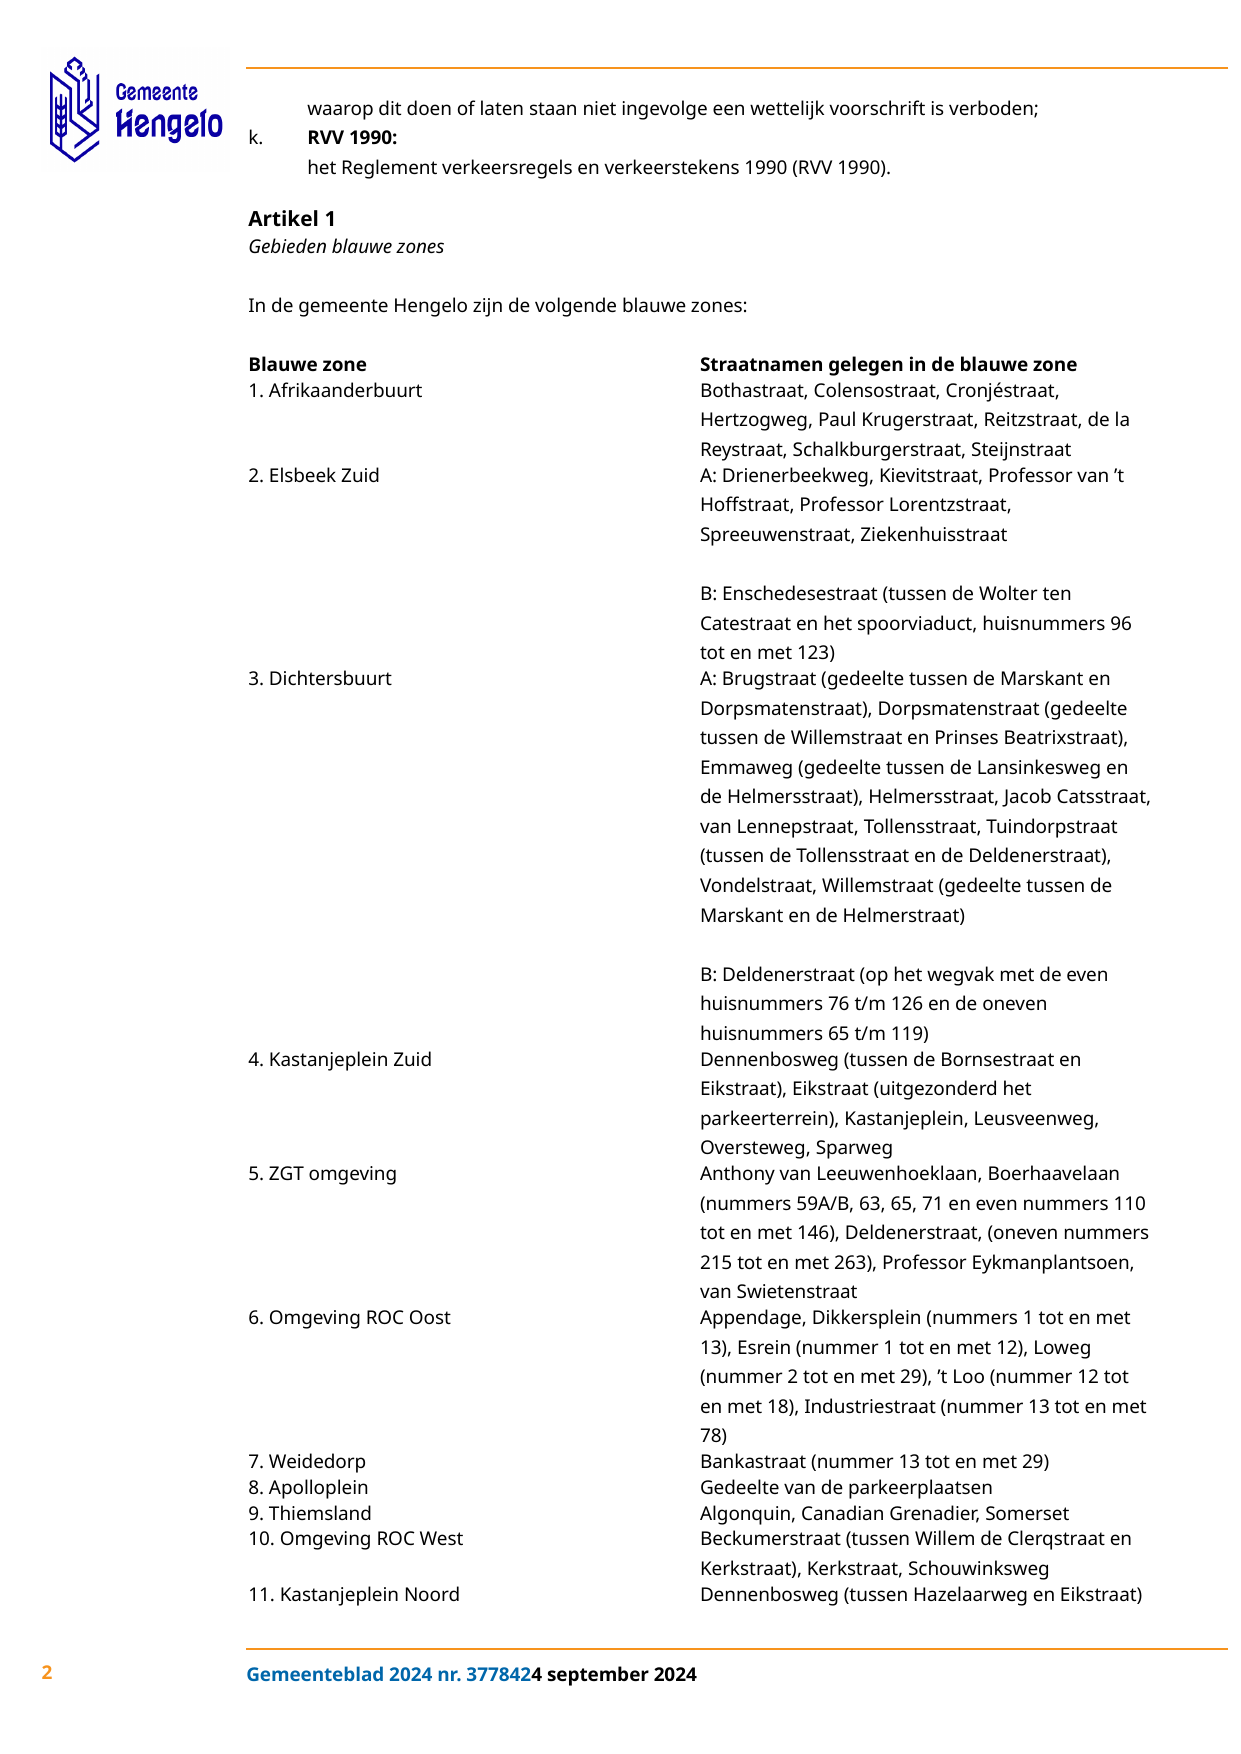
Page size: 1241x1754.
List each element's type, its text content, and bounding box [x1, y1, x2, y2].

table_cell Beckumerstraat (tussen Willem de Clerqstraat en Kerkstraat), Kerkstraat, Schouwinksweg [700, 1526, 1152, 1581]
table_cell 10. Omgeving ROC West [248, 1526, 700, 1581]
text Artikel 1 [248, 204, 1152, 233]
table_cell Dennenbosweg (tussen Hazelaarweg en Eikstraat) [700, 1581, 1152, 1607]
picture [41, 47, 231, 172]
table_cell 6. Omgeving ROC Oost [248, 1304, 700, 1448]
text In de gemeente Hengelo zijn de volgende blauwe zones: [248, 292, 1152, 318]
table_cell 3. Dichtersbuurt [248, 665, 700, 1046]
table_cell A: Drienerbeekweg, Kievitstraat, Professor van ’t Hoffstraat, Professor Lorentzstraat, Spreeuwenstraat, Ziekenhuisstraat B: Enschedesestraat (tussen de Wolter ten Catestraat en het spoorviaduct, huisnummers 96 tot en met 123) [700, 462, 1152, 665]
table_cell Bankastraat (nummer 13 tot en met 29) [700, 1449, 1152, 1474]
table_cell 8. Apolloplein [248, 1474, 700, 1500]
table_cell 2. Elsbeek Zuid [248, 462, 700, 665]
text Gebieden blauwe zones [248, 233, 1152, 258]
table_header Blauwe zone [248, 351, 700, 377]
table_cell Anthony van Leeuwenhoeklaan, Boerhaavelaan (nummers 59A/B, 63, 65, 71 en even nummers 110 tot en met 146), Deldenerstraat, (oneven nummers 215 tot en met 263), Professor Eykmanplantsoen, van Swietenstraat [700, 1160, 1152, 1304]
table_cell Appendage, Dikkersplein (nummers 1 tot en met 13), Esrein (nummer 1 tot en met 12), Loweg (nummer 2 tot en met 29), ’t Loo (nummer 12 tot en met 18), Industriestraat (nummer 13 tot en met 78) [700, 1304, 1152, 1448]
table_cell 1. Afrikaanderbuurt [248, 377, 700, 462]
table_cell Algonquin, Canadian Grenadier, Somerset [700, 1500, 1152, 1526]
list RVV 1990: [248, 124, 1152, 150]
table_cell Dennenbosweg (tussen de Bornsestraat en Eikstraat), Eikstraat (uitgezonderd het parkeerterrein), Kastanjeplein, Leusveenweg, Oversteweg, Sparweg [700, 1046, 1152, 1160]
table_cell Bothastraat, Colensostraat, Cronjéstraat, Hertzogweg, Paul Krugerstraat, Reitzstraat, de la Reystraat, Schalkburgerstraat, Steijnstraat [700, 377, 1152, 462]
table_cell Gedeelte van de parkeerplaatsen [700, 1474, 1152, 1500]
table_cell 4. Kastanjeplein Zuid [248, 1046, 700, 1160]
table_cell 7. Weidedorp [248, 1449, 700, 1474]
table_header Straatnamen gelegen in de blauwe zone [700, 351, 1152, 377]
table_cell 5. ZGT omgeving [248, 1160, 700, 1304]
table_cell 11. Kastanjeplein Noord [248, 1581, 700, 1607]
list waarop dit doen of laten staan niet ingevolge een wettelijk voorschrift is verboden; [248, 95, 1152, 121]
table_cell A: Brugstraat (gedeelte tussen de Marskant en Dorpsmatenstraat), Dorpsmatenstraat (gedeelte tussen de Willemstraat en Prinses Beatrixstraat), Emmaweg (gedeelte tussen de Lansinkesweg en de Helmersstraat), Helmersstraat, Jacob Catsstraat, van Lennepstraat, Tollensstraat, Tuindorpstraat (tussen de Tollensstraat en de Deldenerstraat), Vondelstraat, Willemstraat (gedeelte tussen de Marskant en de Helmerstraat) B: Deldenerstraat (op het wegvak met de even huisnummers 76 t/m 126 en de oneven huisnummers 65 t/m 119) [700, 665, 1152, 1046]
table_cell 9. Thiemsland [248, 1500, 700, 1526]
list het Reglement verkeersregels en verkeerstekens 1990 (RVV 1990). [248, 154, 1152, 180]
